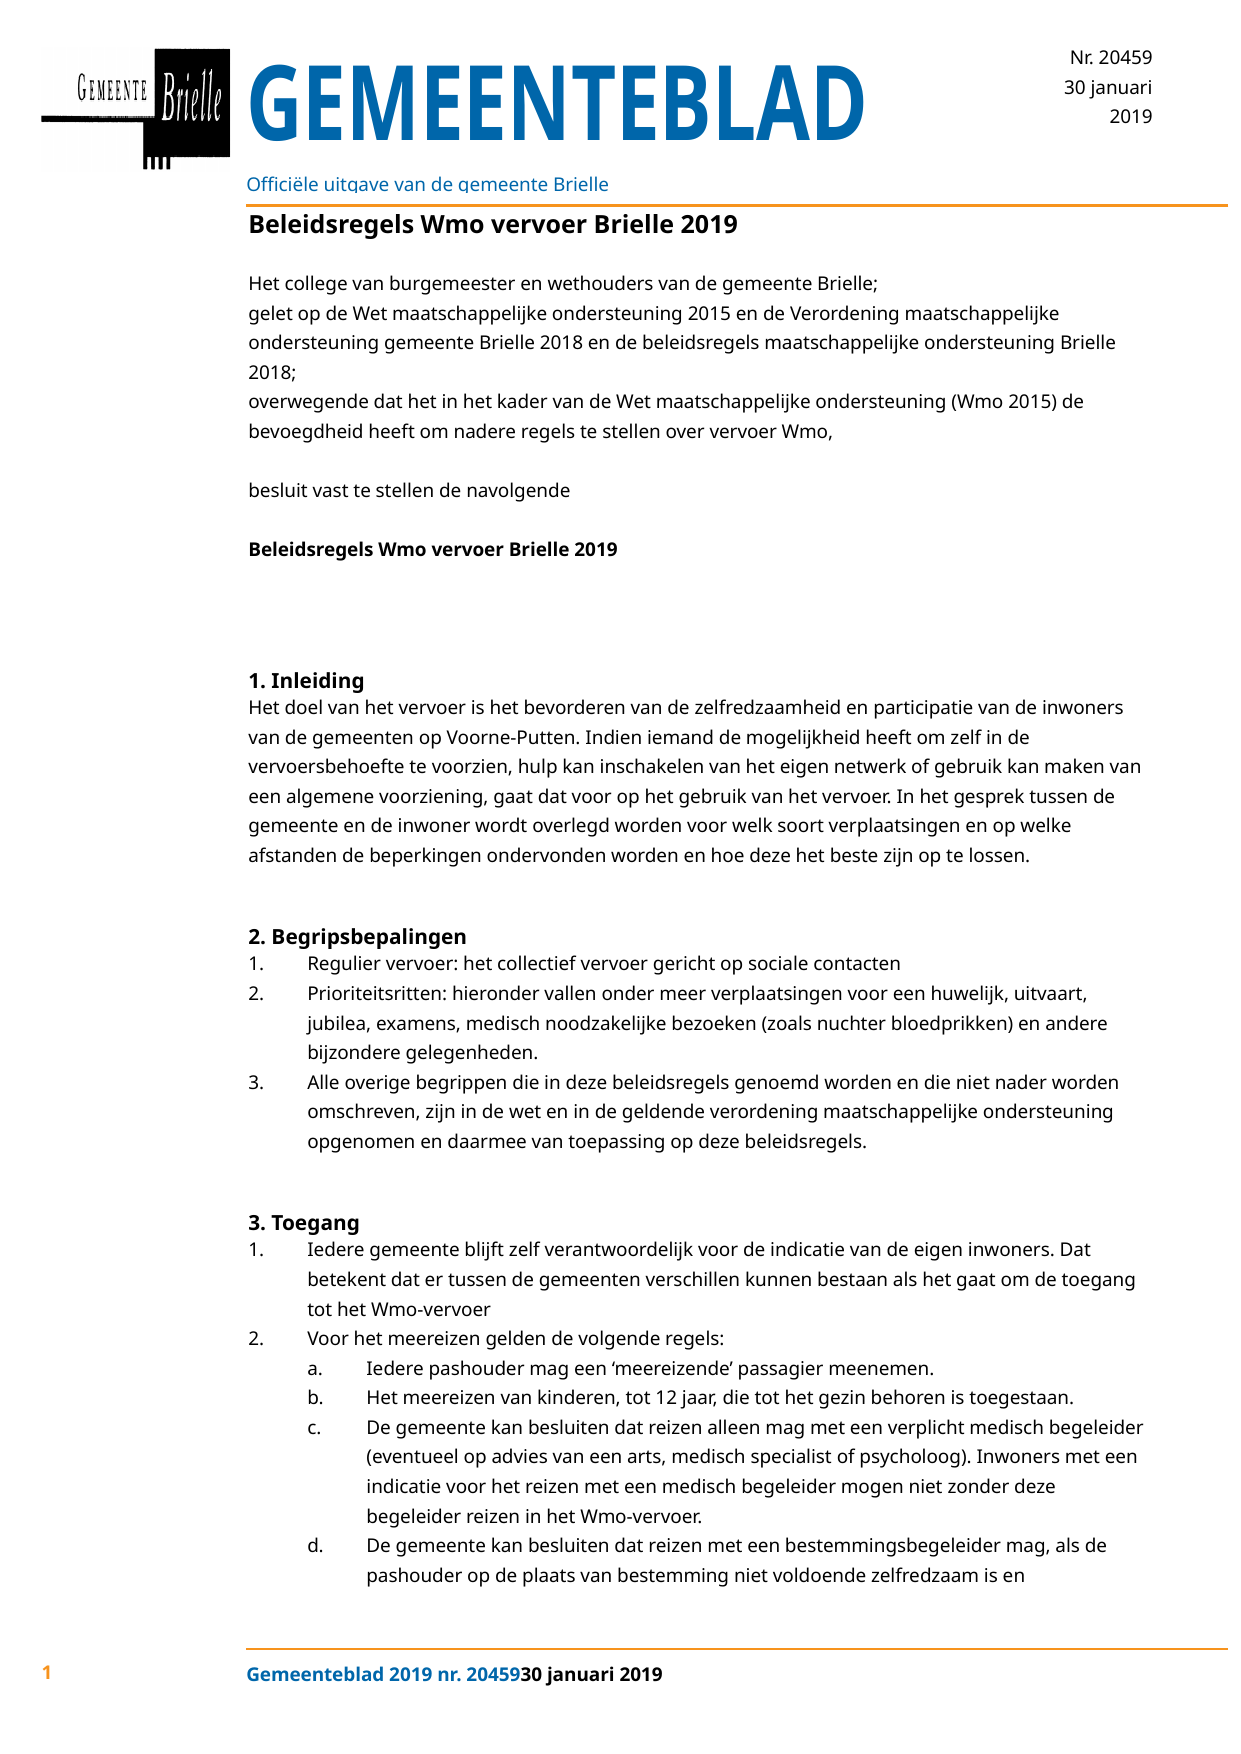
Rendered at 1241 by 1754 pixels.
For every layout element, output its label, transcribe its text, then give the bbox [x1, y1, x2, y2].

list Regulier vervoer: het collectief vervoer gericht op sociale contacten [248, 951, 1152, 976]
text 2. Begripsbepalingen [248, 922, 1152, 951]
list Iedere pashouder mag een ‘meereizende’ passagier meenemen. [307, 1355, 1152, 1381]
text Het college van burgemeester en wethouders van de gemeente Brielle; [248, 270, 1152, 296]
list Prioriteitsritten: hieronder vallen onder meer verplaatsingen voor een huwelijk, uitvaart, jubilea, examens, medisch noodzakelijke bezoeken (zoals nuchter bloedprikken) en andere bijzondere gelegenheden. [248, 980, 1152, 1065]
list Voor het meereizen gelden de volgende regels: [248, 1325, 1152, 1351]
text 1. Inleiding [248, 666, 1152, 694]
text Het doel van het vervoer is het bevorderen van de zelfredzaamheid en participatie van de inwoners van de gemeenten op Voorne-Putten. Indien iemand de mogelijkheid heeft om zelf in de vervoersbehoefte te voorzien, hulp kan inschakelen van het eigen netwerk of gebruik kan maken van een algemene voorziening, gaat dat voor op het gebruik van het vervoer. In het gesprek tussen de gemeente en de inwoner wordt overlegd worden voor welk soort verplaatsingen en op welke afstanden de beperkingen ondervonden worden en hoe deze het beste zijn op te lossen. [248, 694, 1152, 868]
text Beleidsregels Wmo vervoer Brielle 2019 [248, 207, 1152, 241]
text 3. Toegang [248, 1208, 1152, 1237]
list De gemeente kan besluiten dat reizen alleen mag met een verplicht medisch begeleider (eventueel op advies van een arts, medisch specialist of psycholoog). Inwoners met een indicatie voor het reizen met een medisch begeleider mogen niet zonder deze begeleider reizen in het Wmo-vervoer. [307, 1414, 1152, 1528]
text Beleidsregels Wmo vervoer Brielle 2019 [248, 537, 1152, 562]
text gelet op de Wet maatschappelijke ondersteuning 2015 en de Verordening maatschappelijke ondersteuning gemeente Brielle 2018 en de beleidsregels maatschappelijke ondersteuning Brielle 2018; [248, 300, 1152, 385]
list Het meereizen van kinderen, tot 12 jaar, die tot het gezin behoren is toegestaan. [307, 1384, 1152, 1410]
list De gemeente kan besluiten dat reizen met een bestemmingsbegeleider mag, als de pashouder op de plaats van bestemming niet voldoende zelfredzaam is en [307, 1532, 1152, 1588]
list Iedere gemeente blijft zelf verantwoordelijk voor de indicatie van de eigen inwoners. Dat betekent dat er tussen de gemeenten verschillen kunnen bestaan als het gaat om de toegang tot het Wmo-vervoer [248, 1237, 1152, 1321]
text overwegende dat het in het kader van de Wet maatschappelijke ondersteuning (Wmo 2015) de bevoegdheid heeft om nadere regels te stellen over vervoer Wmo, [248, 389, 1152, 444]
text besluit vast te stellen de navolgende [248, 477, 1152, 503]
picture [41, 47, 231, 172]
list Alle overige begrippen die in deze beleidsregels genoemd worden en die niet nader worden omschreven, zijn in de wet en in de geldende verordening maatschappelijke ondersteuning opgenomen en daarmee van toepassing op deze beleidsregels. [248, 1069, 1152, 1154]
